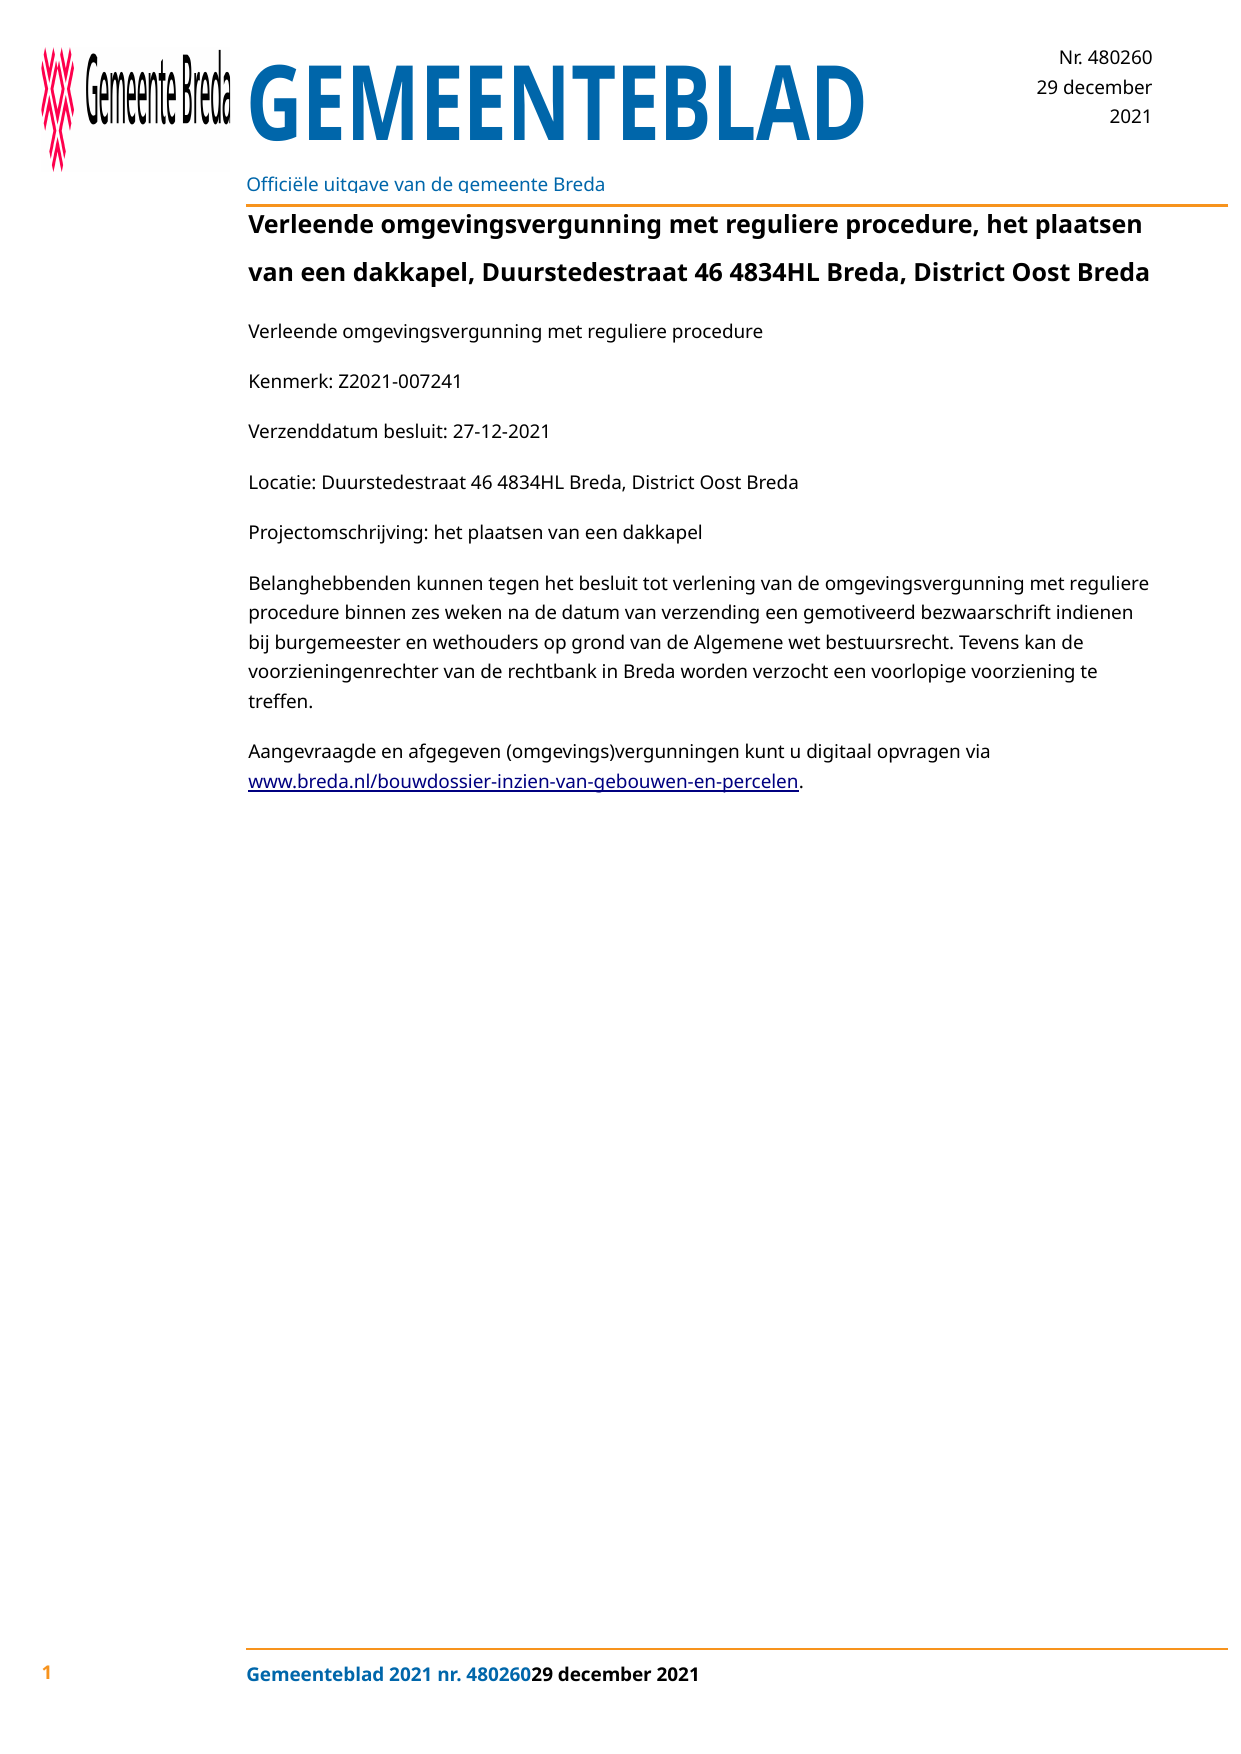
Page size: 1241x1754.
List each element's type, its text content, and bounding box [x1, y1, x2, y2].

text Verleende omgevingsvergunning met reguliere procedure, het plaatsen van een dakkapel, Duurstedestraat 46 4834HL Breda, District Oost Breda [248, 207, 1152, 288]
text Aangevraagde en afgegeven (omgevings)vergunningen kunt u digitaal opvragen via www.breda.nl/bouwdossier-inzien-van-gebouwen-en-percelen. [248, 739, 1152, 794]
text Kenmerk: Z2021-007241 [248, 368, 1152, 394]
text Belanghebbenden kunnen tegen het besluit tot verlening van de omgevingsvergunning met reguliere procedure binnen zes weken na de datum van verzending een gemotiveerd bezwaarschrift indienen bij burgemeester en wethouders op grond van de Algemene wet bestuursrecht. Tevens kan de voorzieningenrechter van de rechtbank in Breda worden verzocht een voorlopige voorziening te treffen. [248, 570, 1152, 714]
picture [41, 47, 231, 172]
text Verzenddatum besluit: 27-12-2021 [248, 419, 1152, 444]
text Projectomschrijving: het plaatsen van een dakkapel [248, 519, 1152, 545]
text Verleende omgevingsvergunning met reguliere procedure [248, 318, 1152, 344]
text Locatie: Duurstedestraat 46 4834HL Breda, District Oost Breda [248, 469, 1152, 495]
